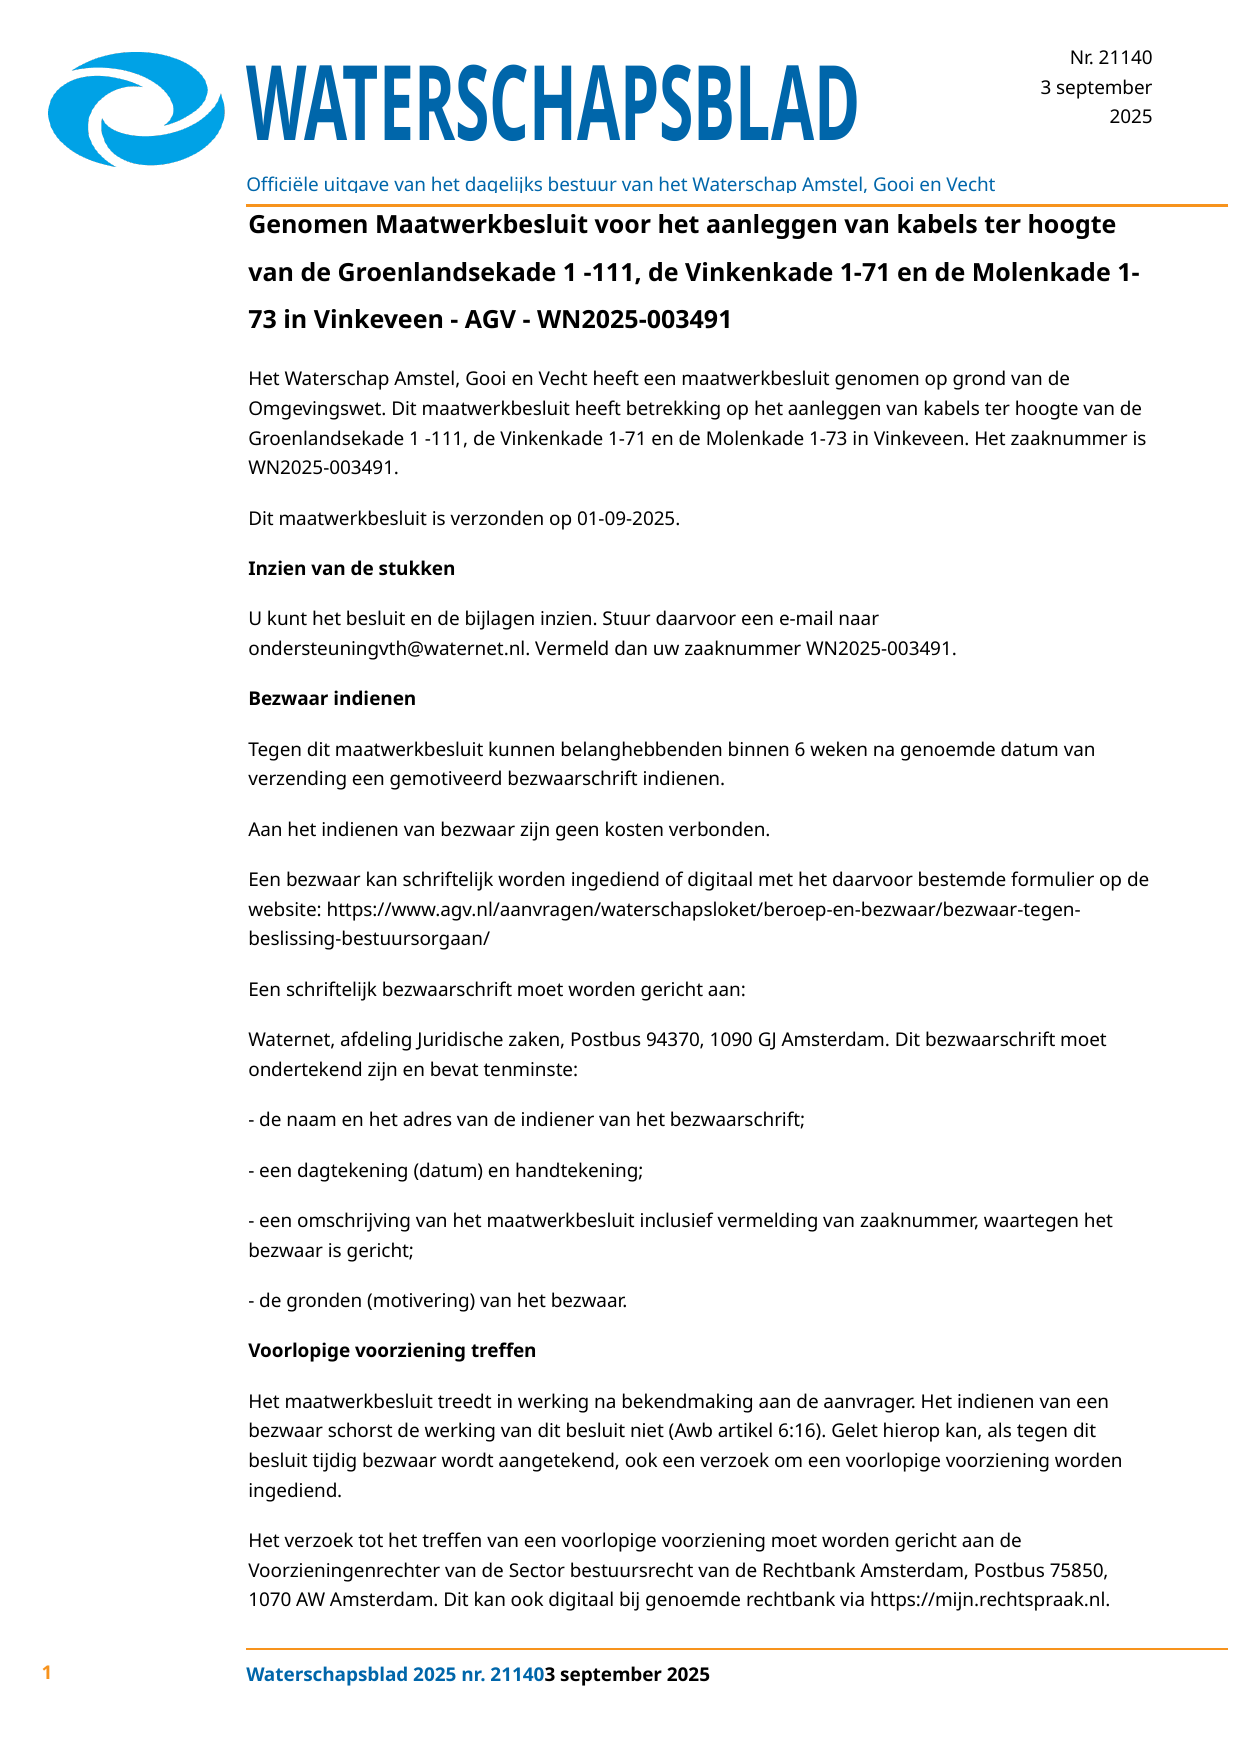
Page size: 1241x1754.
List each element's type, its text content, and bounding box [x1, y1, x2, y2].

text Dit maatwerkbesluit is verzonden op 01-09-2025. [248, 505, 1152, 530]
text Tegen dit maatwerkbesluit kunnen belanghebbenden binnen 6 weken na genoemde datum van verzending een gemotiveerd bezwaarschrift indienen. [248, 736, 1152, 791]
text Inzien van de stukken [248, 555, 1152, 581]
text Bezwaar indienen [248, 686, 1152, 711]
text Een schriftelijk bezwaarschrift moet worden gericht aan: [248, 976, 1152, 1002]
text U kunt het besluit en de bijlagen inzien. Stuur daarvoor een e-mail naar ondersteuningvth@waternet.nl. Vermeld dan uw zaaknummer WN2025-003491. [248, 606, 1152, 661]
text Voorlopige voorziening treffen [248, 1338, 1152, 1363]
text Waternet, afdeling Juridische zaken, Postbus 94370, 1090 GJ Amsterdam. Dit bezwaarschrift moet ondertekend zijn en bevat tenminste: [248, 1026, 1152, 1082]
text Genomen Maatwerkbesluit voor het aanleggen van kabels ter hoogte van de Groenlandsekade 1 -111, de Vinkenkade 1-71 en de Molenkade 1-73 in Vinkeveen - AGV - WN2025-003491 [248, 207, 1152, 336]
text Het maatwerkbesluit treedt in werking na bekendmaking aan de aanvrager. Het indienen van een bezwaar schorst de werking van dit besluit niet (Awb artikel 6:16). Gelet hierop kan, als tegen dit besluit tijdig bezwaar wordt aangetekend, ook een verzoek om een voorlopige voorziening worden ingediend. [248, 1388, 1152, 1502]
text - de naam en het adres van de indiener van het bezwaarschrift; [248, 1106, 1152, 1132]
text - een dagtekening (datum) en handtekening; [248, 1157, 1152, 1182]
text - een omschrijving van het maatwerkbesluit inclusief vermelding van zaaknummer, waartegen het bezwaar is gericht; [248, 1207, 1152, 1262]
picture [41, 47, 231, 172]
text Aan het indienen van bezwaar zijn geen kosten verbonden. [248, 816, 1152, 842]
text Een bezwaar kan schriftelijk worden ingediend of digitaal met het daarvoor bestemde formulier op de website: https://www.agv.nl/aanvragen/waterschapsloket/beroep-en-bezwaar/bezwaar-tegen-beslissing-bestuursorgaan/ [248, 866, 1152, 951]
text Het Waterschap Amstel, Gooi en Vecht heeft een maatwerkbesluit genomen op grond van de Omgevingswet. Dit maatwerkbesluit heeft betrekking op het aanleggen van kabels ter hoogte van de Groenlandsekade 1 -111, de Vinkenkade 1-71 en de Molenkade 1-73 in Vinkeveen. Het zaaknummer is WN2025-003491. [248, 366, 1152, 480]
text Het verzoek tot het treffen van een voorlopige voorziening moet worden gericht aan de Voorzieningenrechter van de Sector bestuursrecht van de Rechtbank Amsterdam, Postbus 75850, 1070 AW Amsterdam. Dit kan ook digitaal bij genoemde rechtbank via https://mijn.rechtspraak.nl. [248, 1527, 1152, 1612]
text - de gronden (motivering) van het bezwaar. [248, 1287, 1152, 1313]
